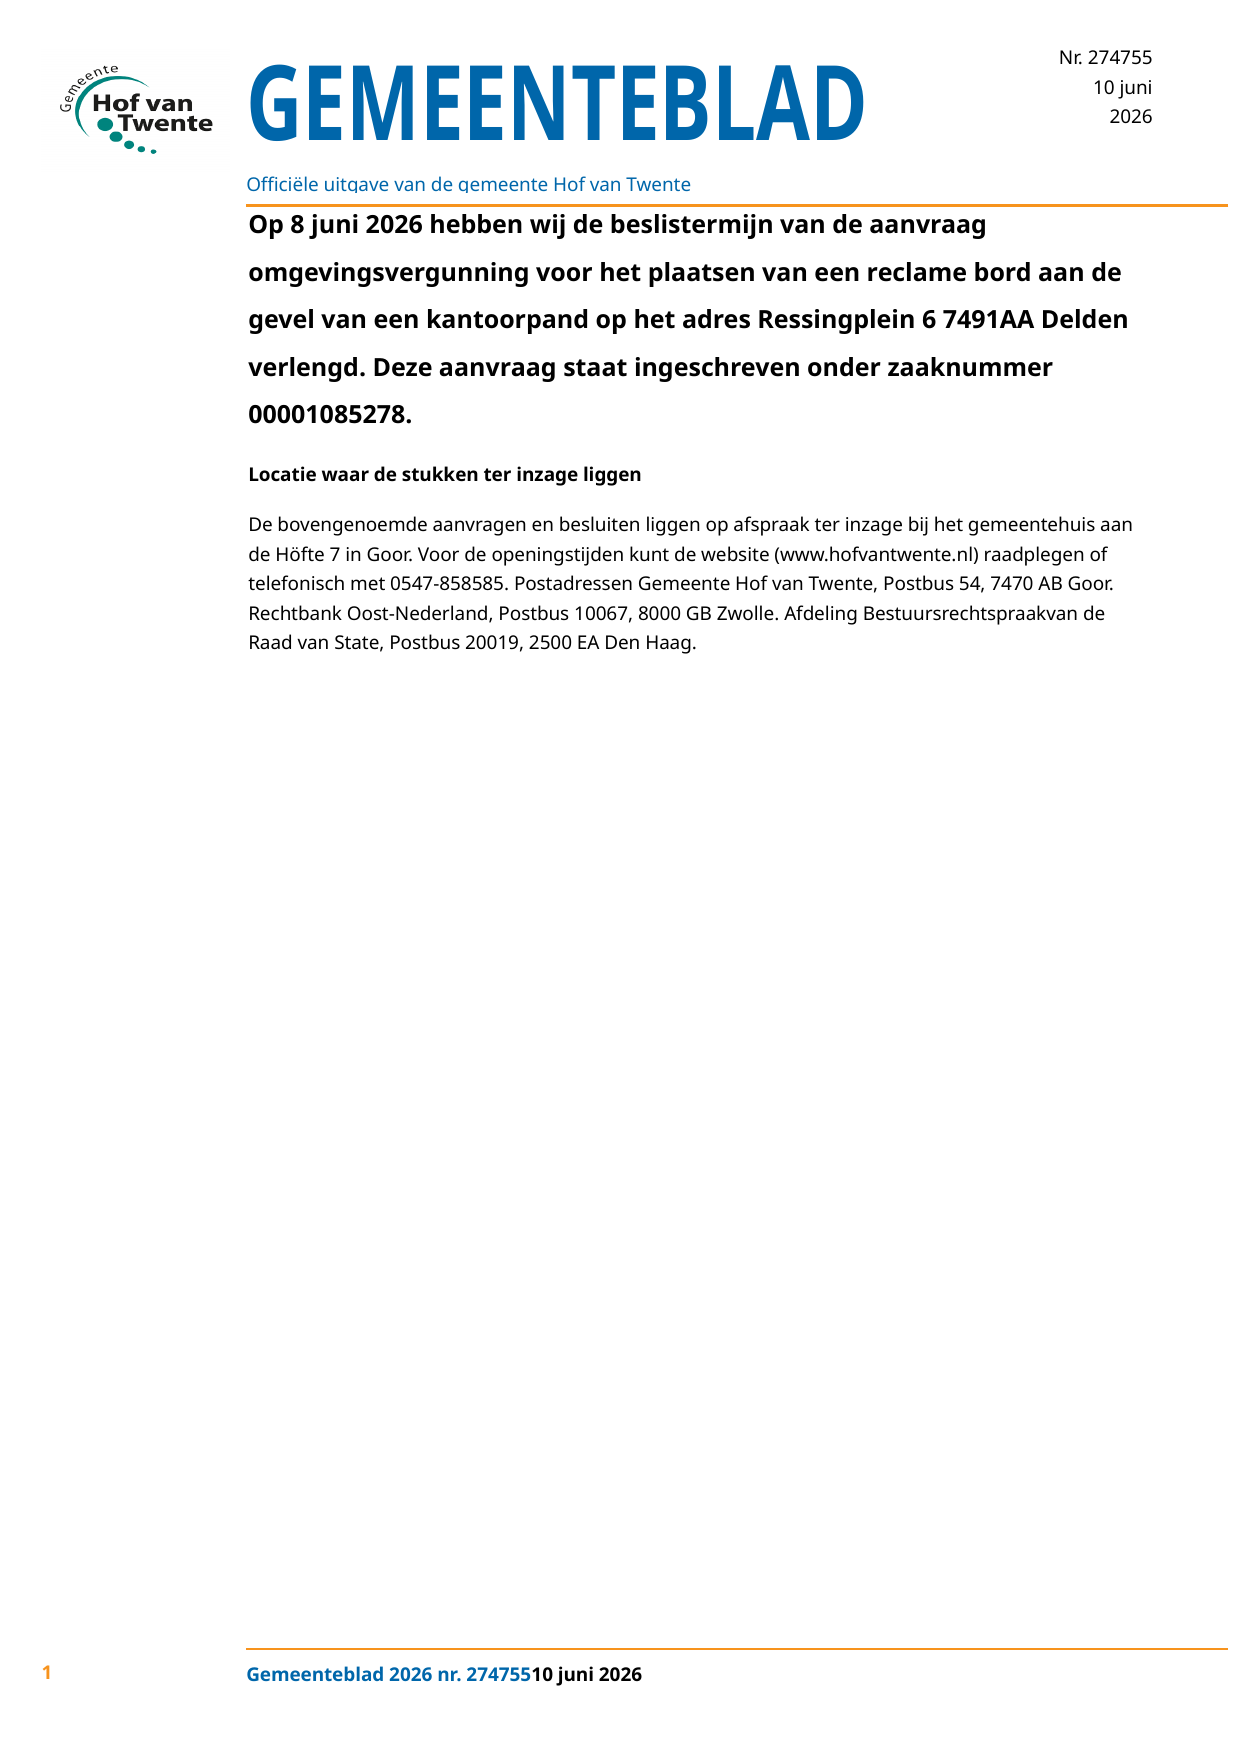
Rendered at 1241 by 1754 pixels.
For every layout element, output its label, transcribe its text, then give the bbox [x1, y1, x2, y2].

text Op 8 juni 2026 hebben wij de beslistermijn van de aanvraag omgevingsvergunning voor het plaatsen van een reclame bord aan de gevel van een kantoorpand op het adres Ressingplein 6 7491AA Delden verlengd. Deze aanvraag staat ingeschreven onder zaaknummer 00001085278. [248, 207, 1152, 431]
text De bovengenoemde aanvragen en besluiten liggen op afspraak ter inzage bij het gemeentehuis aan de Höfte 7 in Goor. Voor de openingstijden kunt de website (www.hofvantwente.nl) raadplegen of telefonisch met 0547-858585. Postadressen Gemeente Hof van Twente, Postbus 54, 7470 AB Goor. Rechtbank Oost-Nederland, Postbus 10067, 8000 GB Zwolle. Afdeling Bestuursrechtspraakvan de Raad van State, Postbus 20019, 2500 EA Den Haag. [248, 511, 1152, 655]
text Locatie waar de stukken ter inzage liggen [248, 461, 1152, 486]
picture [41, 47, 231, 172]
